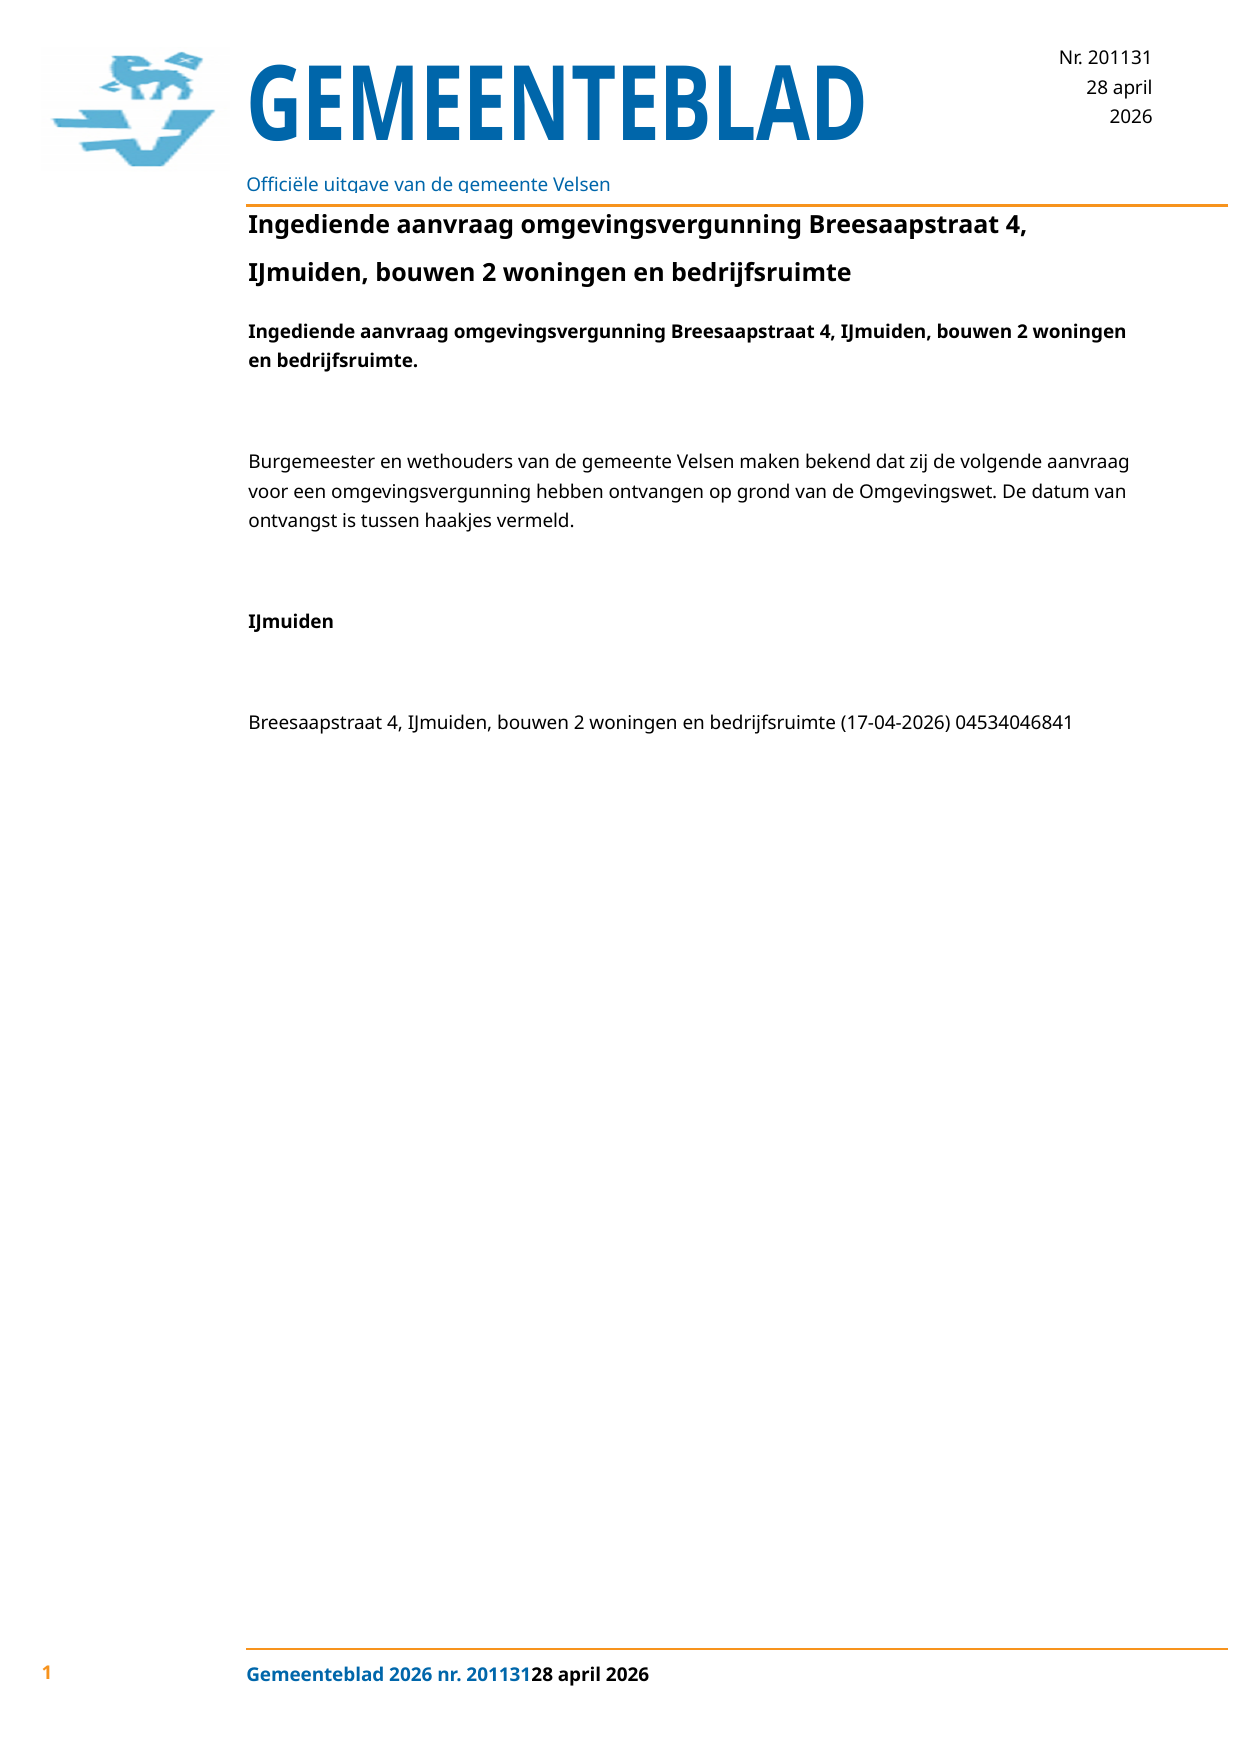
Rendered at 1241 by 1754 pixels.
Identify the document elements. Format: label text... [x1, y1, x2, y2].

text Breesaapstraat 4, IJmuiden, bouwen 2 woningen en bedrijfsruimte (17-04-2026) 04534046841 [248, 709, 1152, 735]
text Burgemeester en wethouders van de gemeente Velsen maken bekend dat zij de volgende aanvraag voor een omgevingsvergunning hebben ontvangen op grond van de Omgevingswet. De datum van ontvangst is tussen haakjes vermeld. [248, 448, 1152, 533]
text Ingediende aanvraag omgevingsvergunning Breesaapstraat 4, IJmuiden, bouwen 2 woningen en bedrijfsruimte [248, 207, 1152, 288]
text Ingediende aanvraag omgevingsvergunning Breesaapstraat 4, IJmuiden, bouwen 2 woningen en bedrijfsruimte. [248, 318, 1152, 373]
text IJmuiden [248, 608, 1152, 634]
picture [41, 47, 231, 172]
